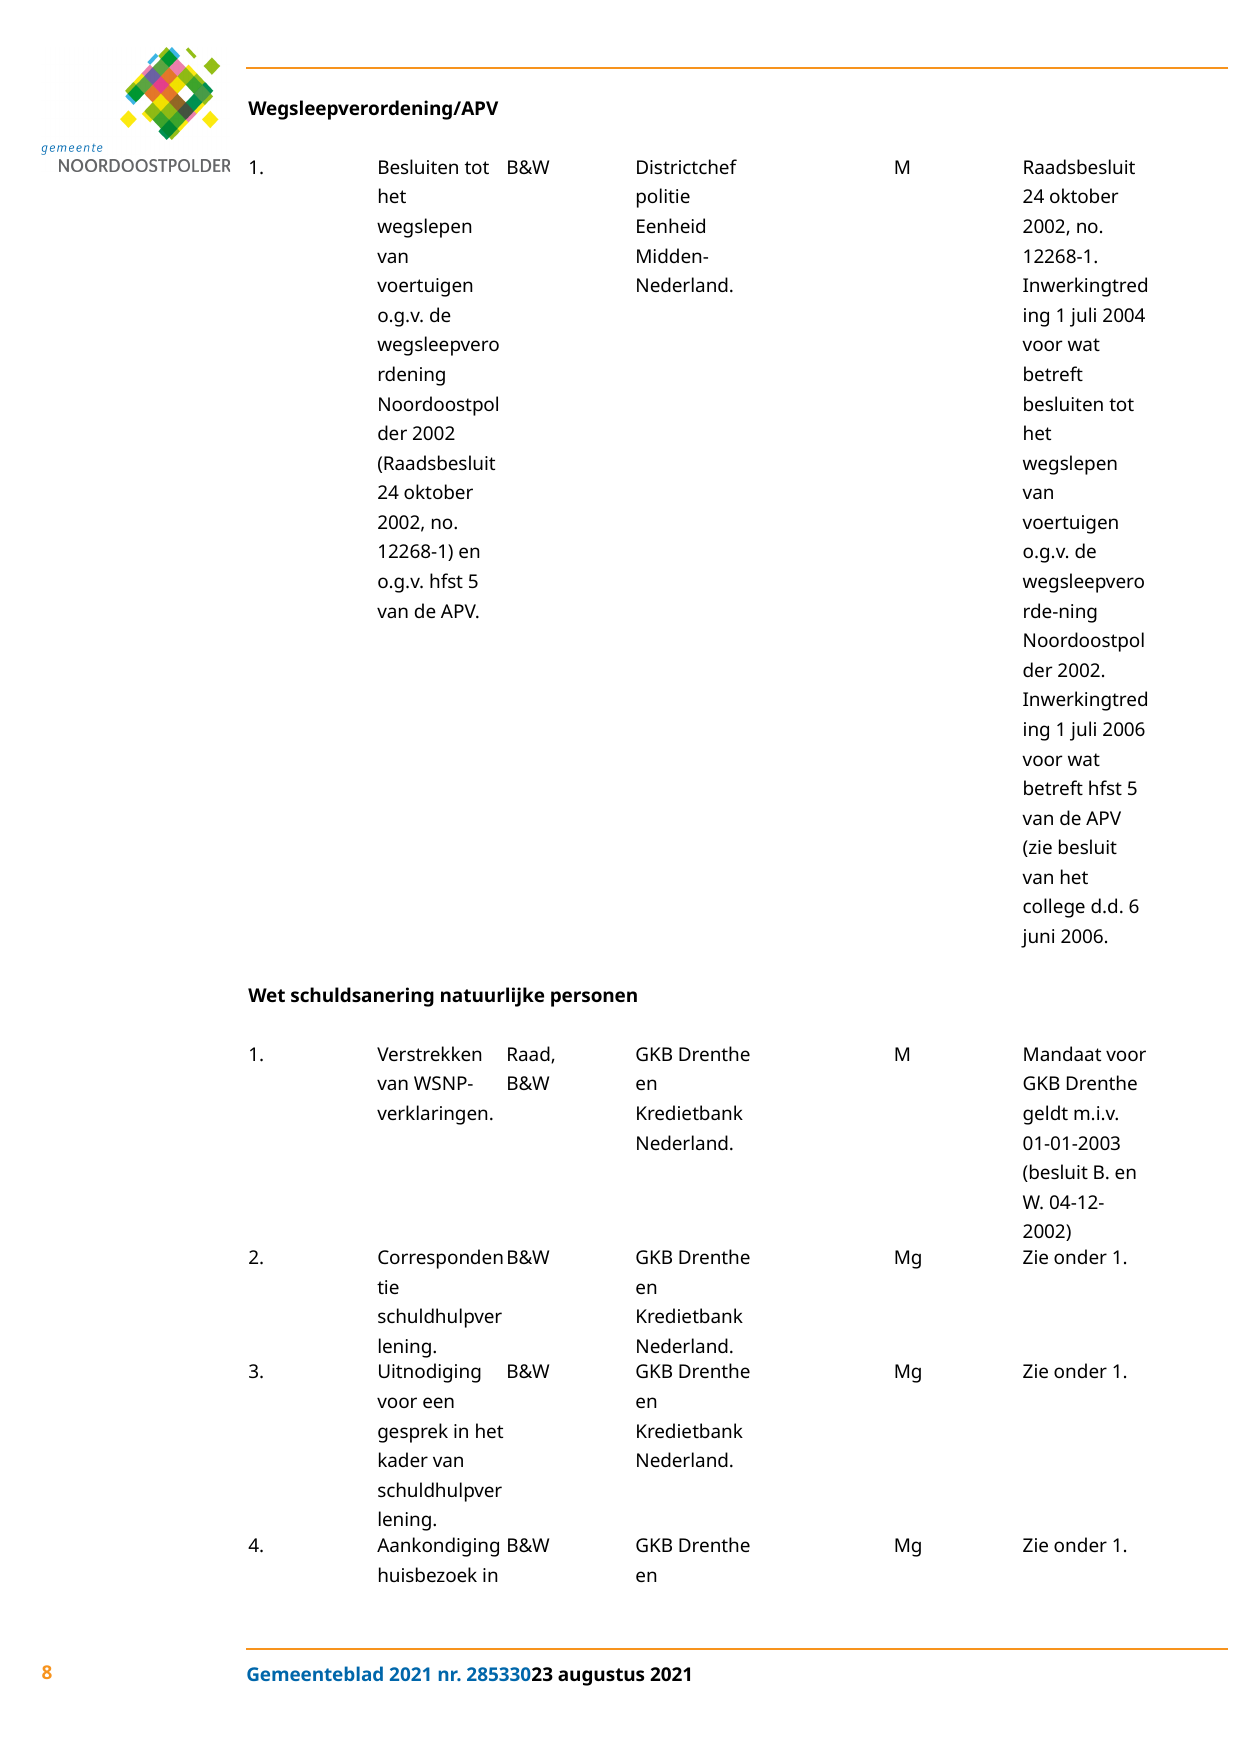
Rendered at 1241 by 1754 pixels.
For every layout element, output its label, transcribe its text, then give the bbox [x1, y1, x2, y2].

table_header Raadsbesluit 24 oktober 2002, no. 12268-1. Inwerkingtreding 1 juli 2004 voor wat betreft besluiten tot het wegslepen van voertuigen o.g.v. de wegsleepverorde-ning Noordoostpolder 2002. Inwerkingtreding 1 juli 2006 voor wat betreft hfst 5 van de APV (zie besluit van het college d.d. 6 juni 2006. [1023, 154, 1152, 949]
table_cell Mg [894, 1533, 1022, 1588]
table_cell GKB Drenthe en Kredietbank Nederland. [635, 1359, 764, 1532]
table_cell Mg [894, 1359, 1022, 1532]
table_cell Correspondentie schuldhulpverlening. [377, 1244, 506, 1359]
text Wegsleepverordening/APV [248, 95, 1152, 121]
table_cell 2. [248, 1244, 377, 1359]
table_cell Zie onder 1. [1023, 1533, 1152, 1588]
table_header B&W [506, 154, 635, 949]
table_header Besluiten tot het wegslepen van voertuigen o.g.v. de wegsleepverordening Noordoostpolder 2002 (Raadsbesluit 24 oktober 2002, no. 12268-1) en o.g.v. hfst 5 van de APV. [377, 154, 506, 949]
table_cell [764, 1359, 893, 1532]
table_cell Uitnodiging voor een gesprek in het kader van schuldhulpverlening. [377, 1359, 506, 1532]
table_header 1. [248, 154, 377, 949]
table_cell B&W [506, 1359, 635, 1532]
table_cell B&W [506, 1244, 635, 1359]
table_cell GKB Drenthe en [635, 1533, 764, 1588]
table_cell Zie onder 1. [1023, 1244, 1152, 1359]
table_cell 4. [248, 1533, 377, 1588]
table_header Raad, B&W [506, 1041, 635, 1244]
table_cell [764, 1244, 893, 1359]
table_header Districtchef politie Eenheid Midden-Nederland. [635, 154, 764, 949]
table_cell Aankondiging huisbezoek in [377, 1533, 506, 1588]
table_header Mandaat voor GKB Drenthe geldt m.i.v. 01-01-2003 (besluit B. en W. 04-12-2002) [1023, 1041, 1152, 1244]
table_header 1. [248, 1041, 377, 1244]
table_cell Mg [894, 1244, 1022, 1359]
table_header [764, 154, 893, 949]
table_cell 3. [248, 1359, 377, 1532]
text Wet schuldsanering natuurlijke personen [248, 982, 1152, 1007]
table_cell [764, 1533, 893, 1588]
table_header M [894, 1041, 1022, 1244]
table_header M [894, 154, 1022, 949]
table_cell GKB Drenthe en Kredietbank Nederland. [635, 1244, 764, 1359]
table_header GKB Drenthe en Kredietbank Nederland. [635, 1041, 764, 1244]
table_header Verstrekken van WSNP-verklaringen. [377, 1041, 506, 1244]
table_header [764, 1041, 893, 1244]
table_cell Zie onder 1. [1023, 1359, 1152, 1532]
table_cell B&W [506, 1533, 635, 1588]
picture [41, 47, 231, 172]
